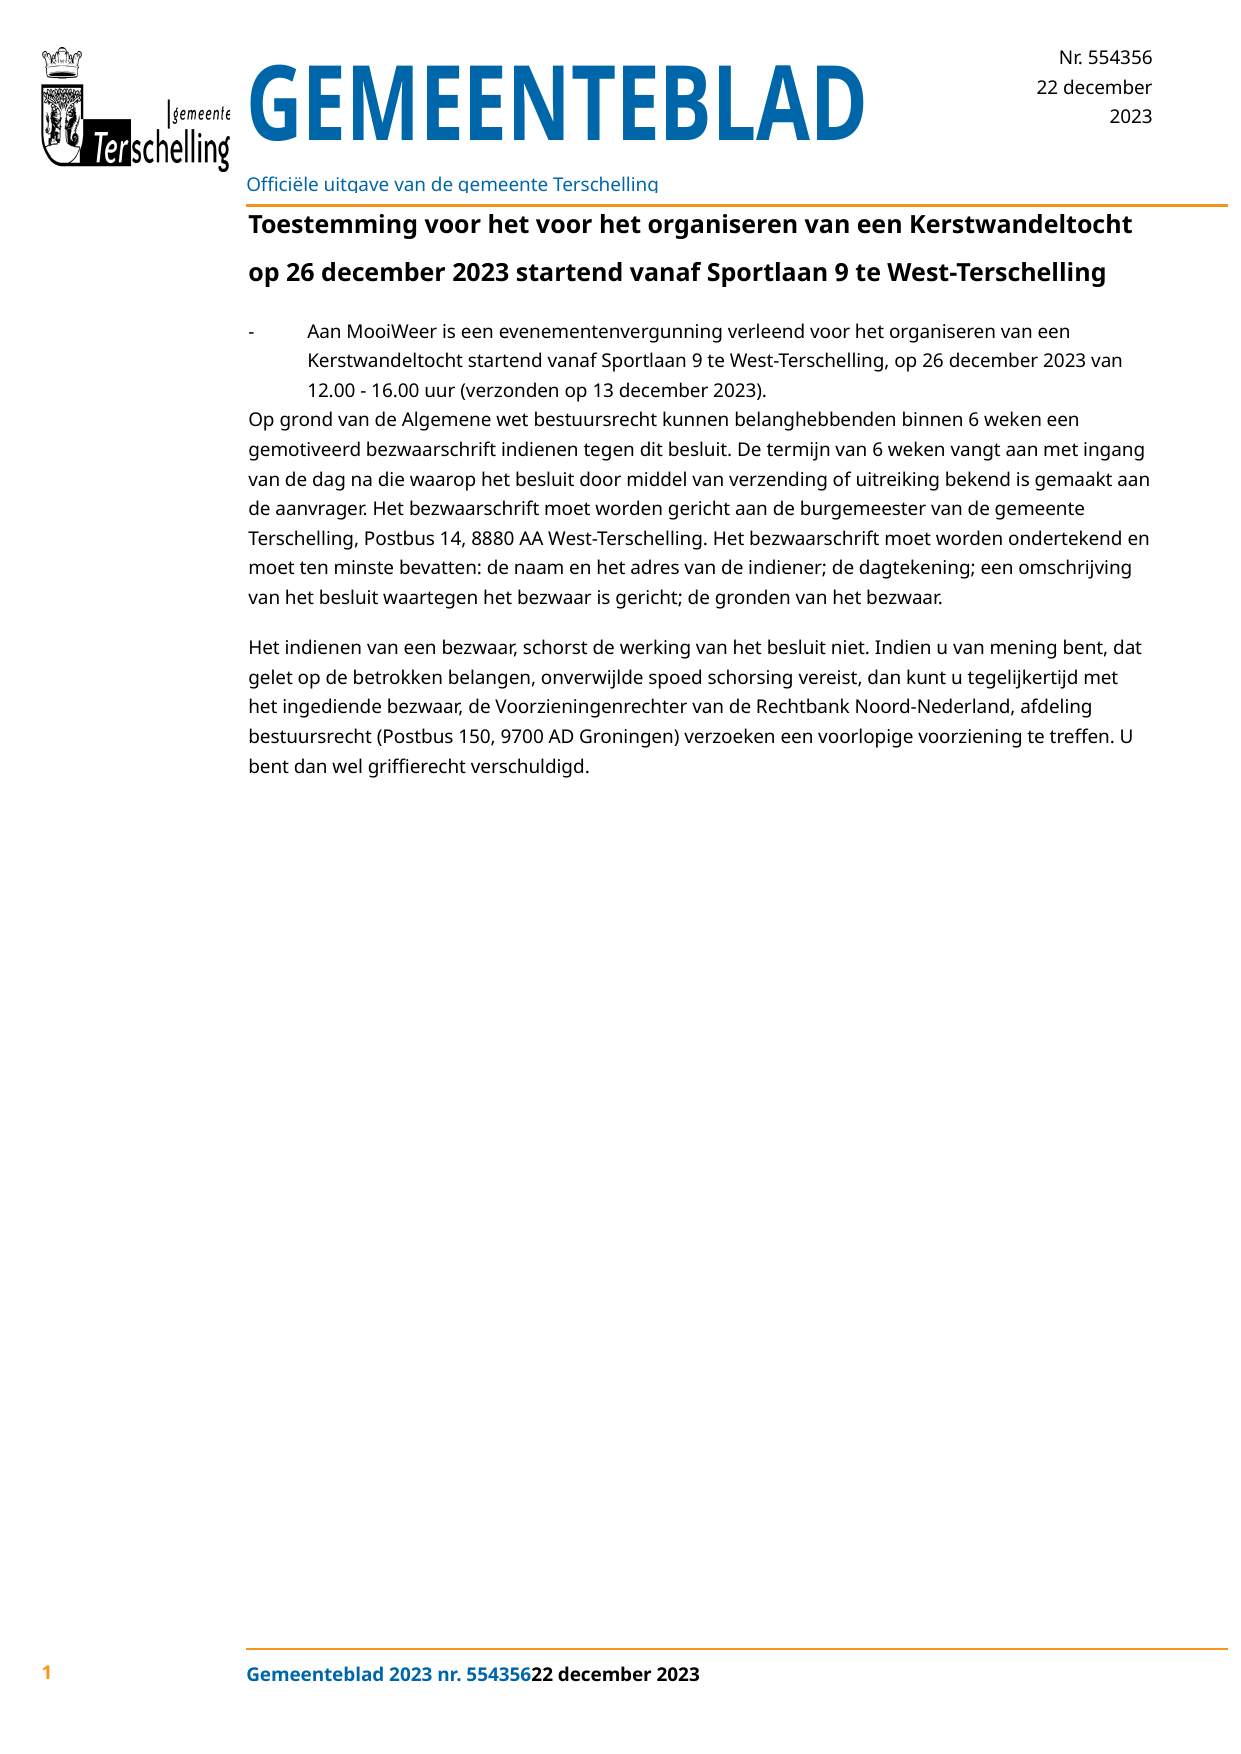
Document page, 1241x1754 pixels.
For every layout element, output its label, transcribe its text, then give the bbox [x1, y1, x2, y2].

text Op grond van de Algemene wet bestuursrecht kunnen belanghebbenden binnen 6 weken een gemotiveerd bezwaarschrift indienen tegen dit besluit. De termijn van 6 weken vangt aan met ingang van de dag na die waarop het besluit door middel van verzending of uitreiking bekend is gemaakt aan de aanvrager. Het bezwaarschrift moet worden gericht aan de burgemeester van de gemeente Terschelling, Postbus 14, 8880 AA West-Terschelling. Het bezwaarschrift moet worden ondertekend en moet ten minste bevatten: de naam en het adres van de indiener; de dagtekening; een omschrijving van het besluit waartegen het bezwaar is gericht; de gronden van het bezwaar. [248, 407, 1152, 610]
list Aan MooiWeer is een evenementenvergunning verleend voor het organiseren van een Kerstwandeltocht startend vanaf Sportlaan 9 te West-Terschelling, op 26 december 2023 van 12.00 - 16.00 uur (verzonden op 13 december 2023). [248, 318, 1152, 403]
text Toestemming voor het voor het organiseren van een Kerstwandeltocht op 26 december 2023 startend vanaf Sportlaan 9 te West-Terschelling [248, 207, 1152, 288]
text Het indienen van een bezwaar, schorst de werking van het besluit niet. Indien u van mening bent, dat gelet op de betrokken belangen, onverwijlde spoed schorsing vereist, dan kunt u tegelijkertijd met het ingediende bezwaar, de Voorzieningenrechter van de Rechtbank Noord-Nederland, afdeling bestuursrecht (Postbus 150, 9700 AD Groningen) verzoeken een voorlopige voorziening te treffen. U bent dan wel griffierecht verschuldigd. [248, 634, 1152, 779]
picture [41, 47, 231, 172]
